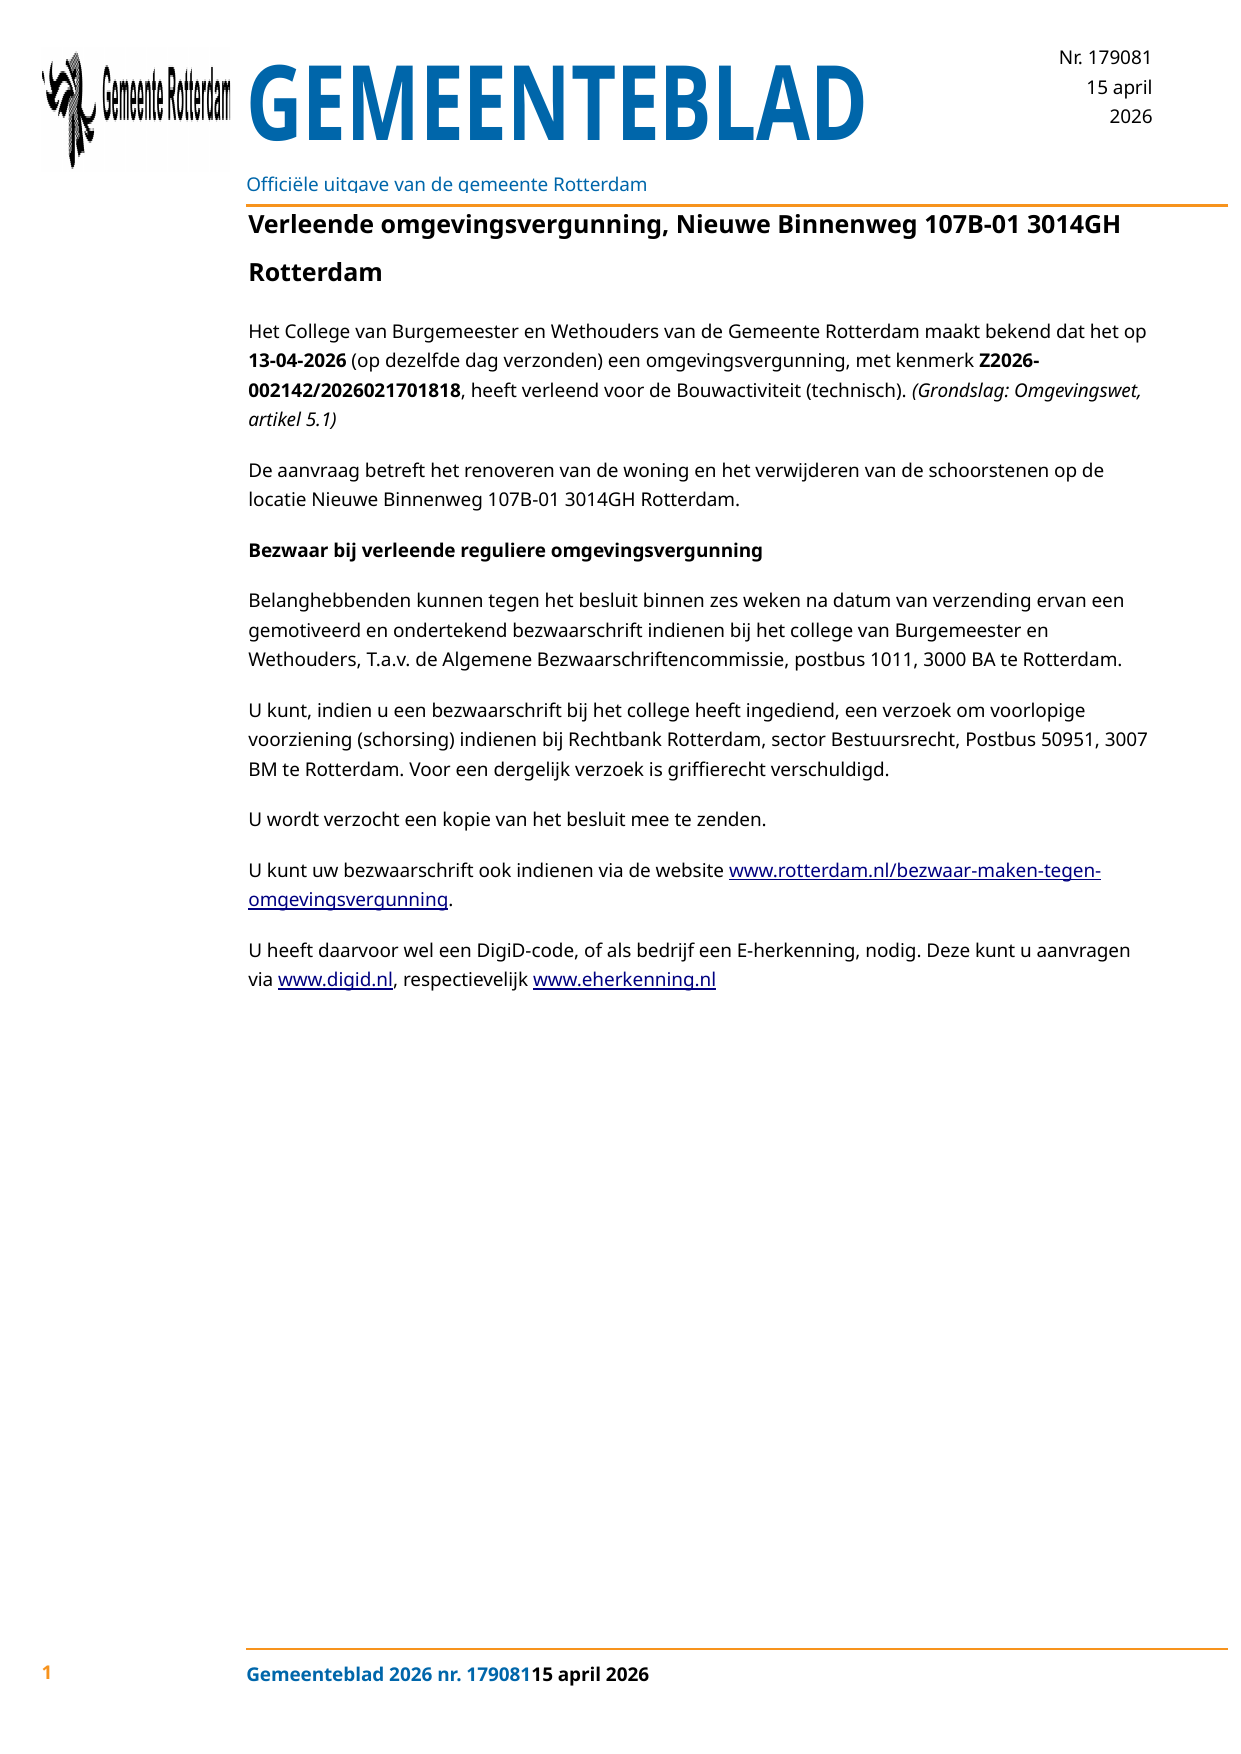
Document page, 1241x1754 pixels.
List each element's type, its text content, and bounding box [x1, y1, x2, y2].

text U kunt, indien u een bezwaarschrift bij het college heeft ingediend, een verzoek om voorlopige voorziening (schorsing) indienen bij Rechtbank Rotterdam, sector Bestuursrecht, Postbus 50951, 3007 BM te Rotterdam. Voor een dergelijk verzoek is griffierecht verschuldigd. [248, 697, 1152, 782]
text Het College van Burgemeester en Wethouders van de Gemeente Rotterdam maakt bekend dat het op 13-04-2026 (op dezelfde dag verzonden) een omgevingsvergunning, met kenmerk Z2026-002142/2026021701818, heeft verleend voor de Bouwactiviteit (technisch). (Grondslag: Omgevingswet, artikel 5.1) [248, 318, 1152, 432]
text Bezwaar bij verleende reguliere omgevingsvergunning [248, 537, 1152, 563]
text U kunt uw bezwaarschrift ook indienen via de website www.rotterdam.nl/bezwaar-maken-tegen-omgevingsvergunning. [248, 857, 1152, 912]
text Verleende omgevingsvergunning, Nieuwe Binnenweg 107B-01 3014GH Rotterdam [248, 207, 1152, 288]
text Belanghebbenden kunnen tegen het besluit binnen zes weken na datum van verzending ervan een gemotiveerd en ondertekend bezwaarschrift indienen bij het college van Burgemeester en Wethouders, T.a.v. de Algemene Bezwaarschriftencommissie, postbus 1011, 3000 BA te Rotterdam. [248, 587, 1152, 672]
text U heeft daarvoor wel een DigiD-code, of als bedrijf een E-herkenning, nodig. Deze kunt u aanvragen via www.digid.nl, respectievelijk www.eherkenning.nl [248, 937, 1152, 992]
text U wordt verzocht een kopie van het besluit mee te zenden. [248, 807, 1152, 832]
text De aanvraag betreft het renoveren van de woning en het verwijderen van de schoorstenen op de locatie Nieuwe Binnenweg 107B-01 3014GH Rotterdam. [248, 457, 1152, 512]
picture [41, 47, 231, 172]
